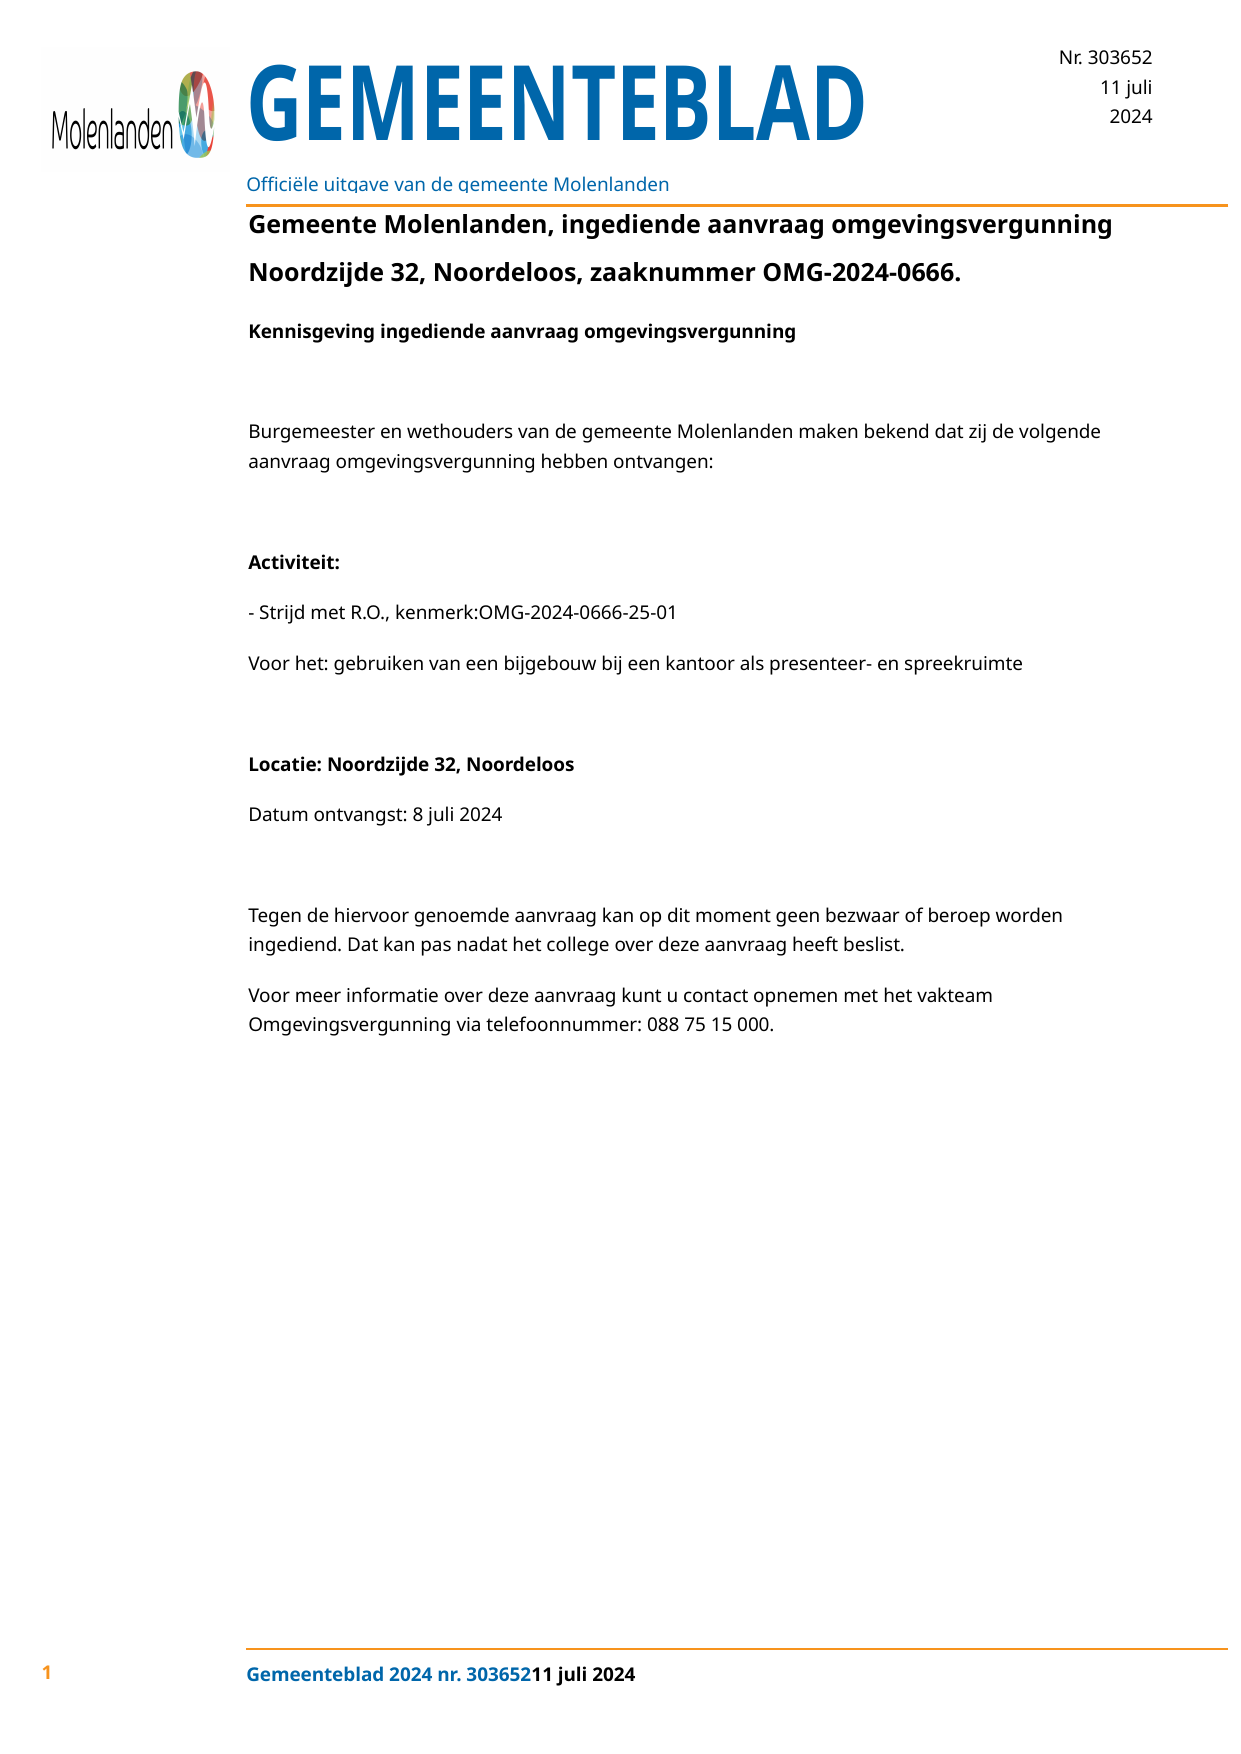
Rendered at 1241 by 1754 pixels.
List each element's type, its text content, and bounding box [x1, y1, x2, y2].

text Tegen de hiervoor genoemde aanvraag kan op dit moment geen bezwaar of beroep worden ingediend. Dat kan pas nadat het college over deze aanvraag heeft beslist. [248, 902, 1152, 957]
text Datum ontvangst: 8 juli 2024 [248, 801, 1152, 827]
text Voor meer informatie over deze aanvraag kunt u contact opnemen met het vakteam Omgevingsvergunning via telefoonnummer: 088 75 15 000. [248, 982, 1152, 1037]
text Gemeente Molenlanden, ingediende aanvraag omgevingsvergunning Noordzijde 32, Noordeloos, zaaknummer OMG-2024-0666. [248, 207, 1152, 288]
text Voor het: gebruiken van een bijgebouw bij een kantoor als presenteer- en spreekruimte [248, 650, 1152, 676]
text Activiteit: [248, 549, 1152, 575]
text - Strijd met R.O., kenmerk:OMG-2024-0666-25-01 [248, 599, 1152, 625]
text Kennisgeving ingediende aanvraag omgevingsvergunning [248, 318, 1152, 344]
text Locatie: Noordzijde 32, Noordeloos [248, 751, 1152, 777]
picture [41, 47, 231, 172]
text Burgemeester en wethouders van de gemeente Molenlanden maken bekend dat zij de volgende aanvraag omgevingsvergunning hebben ontvangen: [248, 419, 1152, 474]
